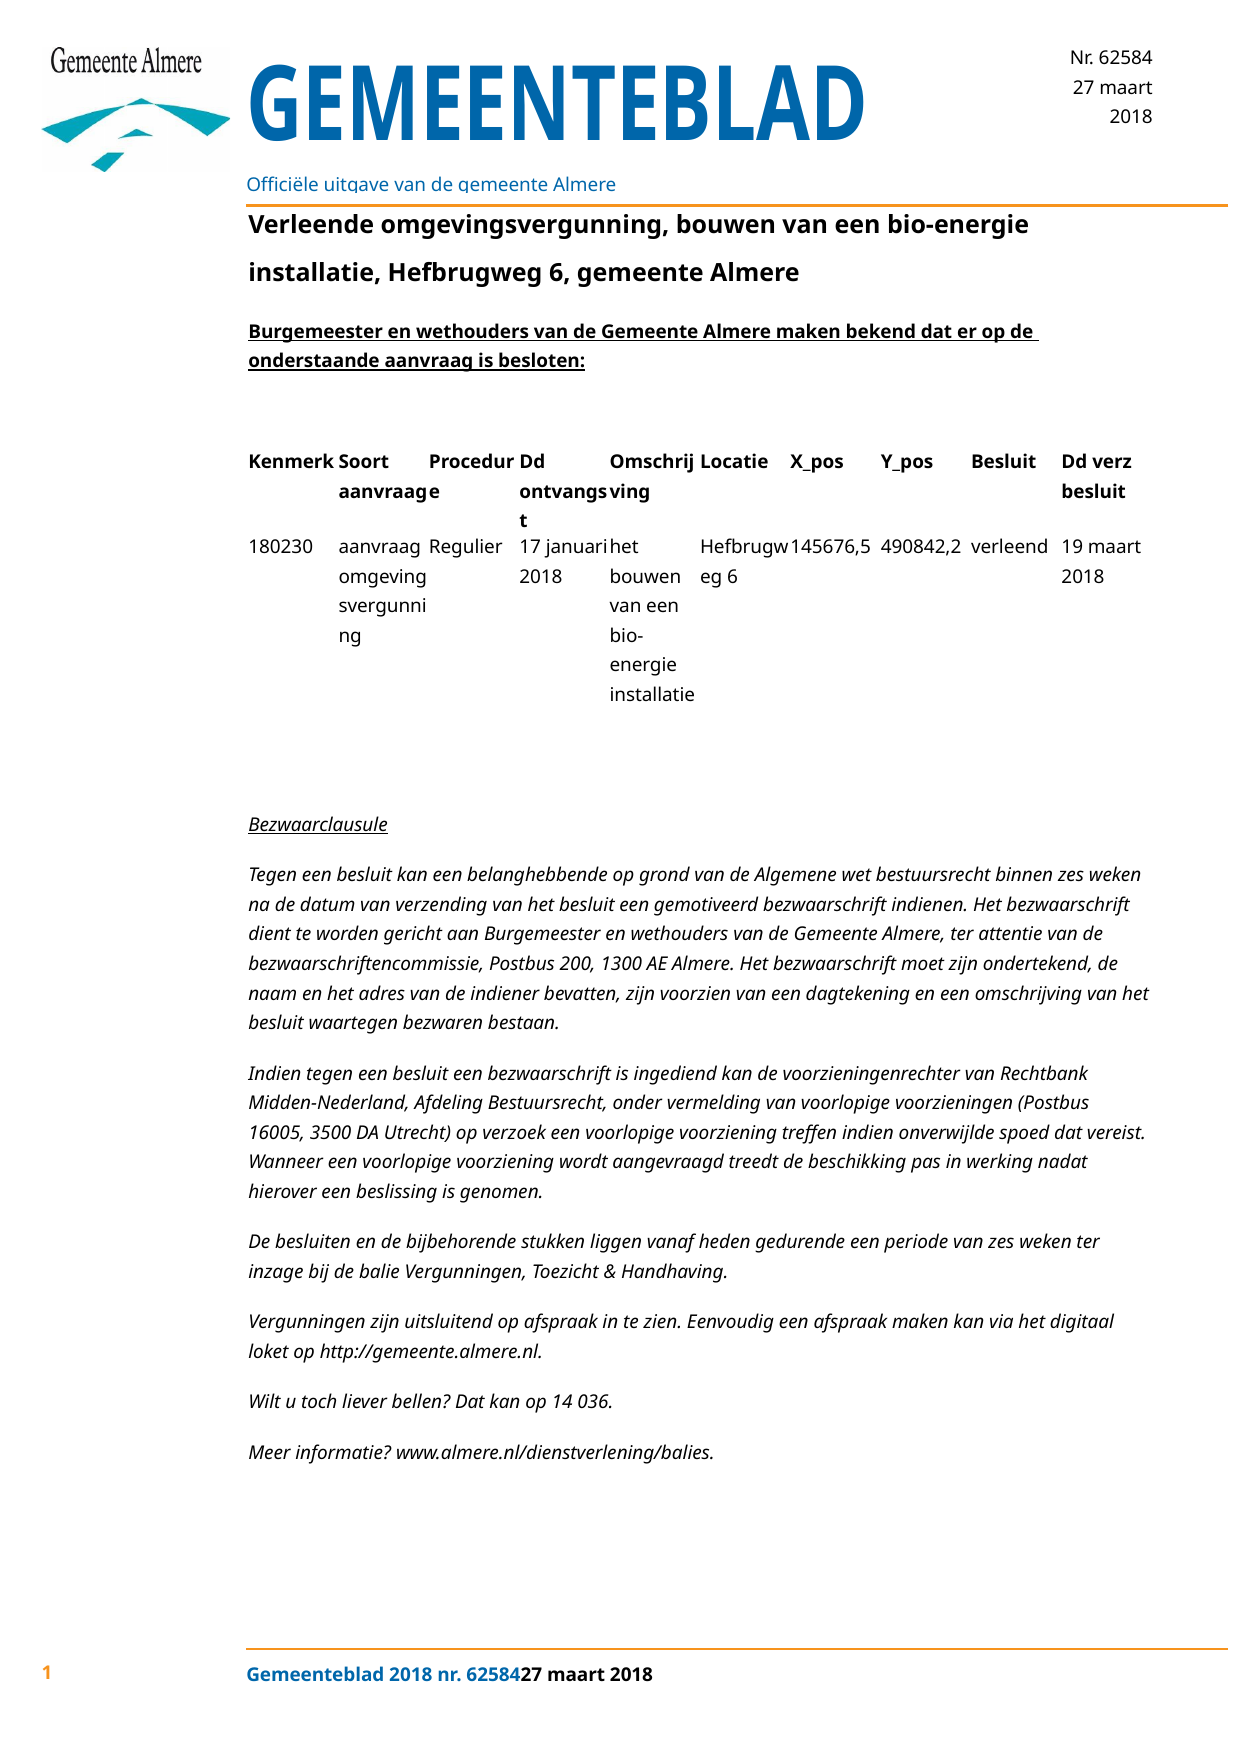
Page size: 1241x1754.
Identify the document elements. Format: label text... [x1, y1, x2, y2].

text De besluiten en de bijbehorende stukken liggen vanaf heden gedurende een periode van zes weken ter inzage bij de balie Vergunningen, Toezicht & Handhaving. [248, 1228, 1152, 1284]
picture [41, 47, 231, 172]
text Burgemeester en wethouders van de Gemeente Almere maken bekend dat er op de onderstaande aanvraag is besloten: [248, 318, 1152, 373]
table_header Soort aanvraag [338, 449, 429, 533]
table_header Locatie [700, 449, 790, 533]
table_cell 17 januari 2018 [519, 533, 609, 707]
text Verleende omgevingsvergunning, bouwen van een bio-energie installatie, Hefbrugweg 6, gemeente Almere [248, 207, 1152, 288]
table_cell 19 maart 2018 [1061, 533, 1152, 707]
table_cell verleend [971, 533, 1061, 707]
table_cell 180230 [248, 533, 338, 707]
table_cell het bouwen van een bio-energie installatie [609, 533, 700, 707]
text Vergunningen zijn uitsluitend op afspraak in te zien. Eenvoudig een afspraak maken kan via het digitaal loket op http://gemeente.almere.nl. [248, 1308, 1152, 1364]
text Wilt u toch liever bellen? Dat kan op 14 036. [248, 1388, 1152, 1414]
text Meer informatie? www.almere.nl/dienstverlening/balies. [248, 1439, 1152, 1465]
table_header Procedure [429, 449, 519, 533]
table_header Omschrijving [609, 449, 700, 533]
table_header Y_pos [881, 449, 971, 533]
text Indien tegen een besluit een bezwaarschrift is ingediend kan de voorzieningenrechter van Rechtbank Midden-Nederland, Afdeling Bestuursrecht, onder vermelding van voorlopige voorzieningen (Postbus 16005, 3500 DA Utrecht) op verzoek een voorlopige voorziening treffen indien onverwijlde spoed dat vereist. Wanneer een voorlopige voorziening wordt aangevraagd treedt de beschikking pas in werking nadat hierover een beslissing is genomen. [248, 1060, 1152, 1204]
table_cell 145676,5 [790, 533, 881, 707]
table_header Kenmerk [248, 449, 338, 533]
table_cell aanvraag omgevingsvergunning [338, 533, 429, 707]
table_cell Regulier [429, 533, 519, 707]
table_header Besluit [971, 449, 1061, 533]
table_cell Hefbrugweg 6 [700, 533, 790, 707]
table_cell 490842,2 [881, 533, 971, 707]
table_header X_pos [790, 449, 881, 533]
text Bezwaarclausule [248, 811, 1152, 837]
table_header Dd ontvangst [519, 449, 609, 533]
table_header Dd verz besluit [1061, 449, 1152, 533]
text Tegen een besluit kan een belanghebbende op grond van de Algemene wet bestuursrecht binnen zes weken na de datum van verzending van het besluit een gemotiveerd bezwaarschrift indienen. Het bezwaarschrift dient te worden gericht aan Burgemeester en wethouders van de Gemeente Almere, ter attentie van de bezwaarschriftencommissie, Postbus 200, 1300 AE Almere. Het bezwaarschrift moet zijn ondertekend, de naam en het adres van de indiener bevatten, zijn voorzien van een dagtekening en een omschrijving van het besluit waartegen bezwaren bestaan. [248, 861, 1152, 1035]
